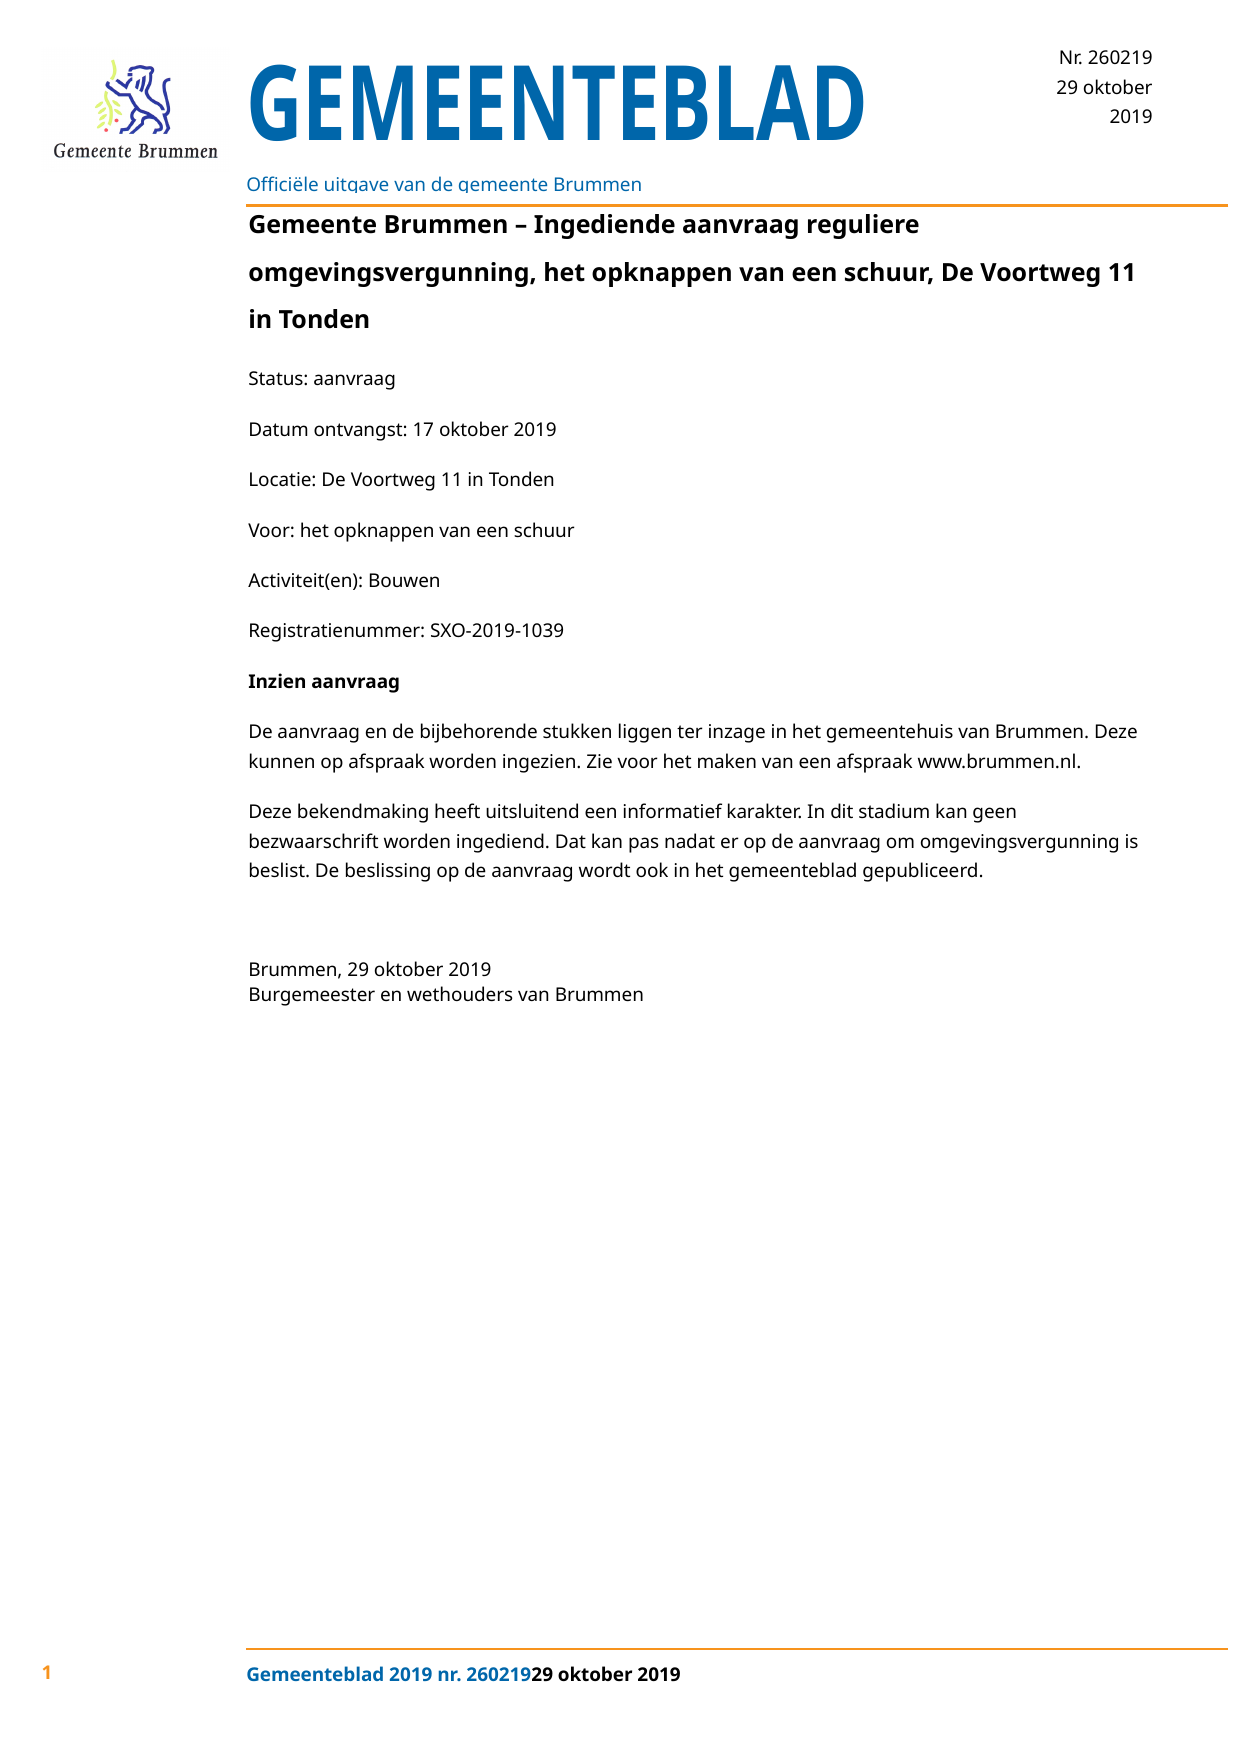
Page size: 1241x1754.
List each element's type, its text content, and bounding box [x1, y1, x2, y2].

text Brummen, 29 oktober 2019 [248, 956, 1152, 982]
text Locatie: De Voortweg 11 in Tonden [248, 466, 1152, 492]
text Burgemeester en wethouders van Brummen [248, 982, 1152, 1007]
text De aanvraag en de bijbehorende stukken liggen ter inzage in het gemeentehuis van Brummen. Deze kunnen op afspraak worden ingezien. Zie voor het maken van een afspraak www.brummen.nl. [248, 718, 1152, 774]
text Gemeente Brummen – Ingediende aanvraag reguliere omgevingsvergunning, het opknappen van een schuur, De Voortweg 11 in Tonden [248, 207, 1152, 336]
picture [41, 47, 231, 172]
text Activiteit(en): Bouwen [248, 567, 1152, 593]
text Deze bekendmaking heeft uitsluitend een informatief karakter. In dit stadium kan geen bezwaarschrift worden ingediend. Dat kan pas nadat er op de aanvraag om omgevingsvergunning is beslist. De beslissing op de aanvraag wordt ook in het gemeenteblad gepubliceerd. [248, 798, 1152, 883]
text Status: aanvraag [248, 366, 1152, 391]
text Voor: het opknappen van een schuur [248, 517, 1152, 542]
text Registratienummer: SXO-2019-1039 [248, 618, 1152, 643]
text Datum ontvangst: 17 oktober 2019 [248, 416, 1152, 442]
text Inzien aanvraag [248, 668, 1152, 694]
